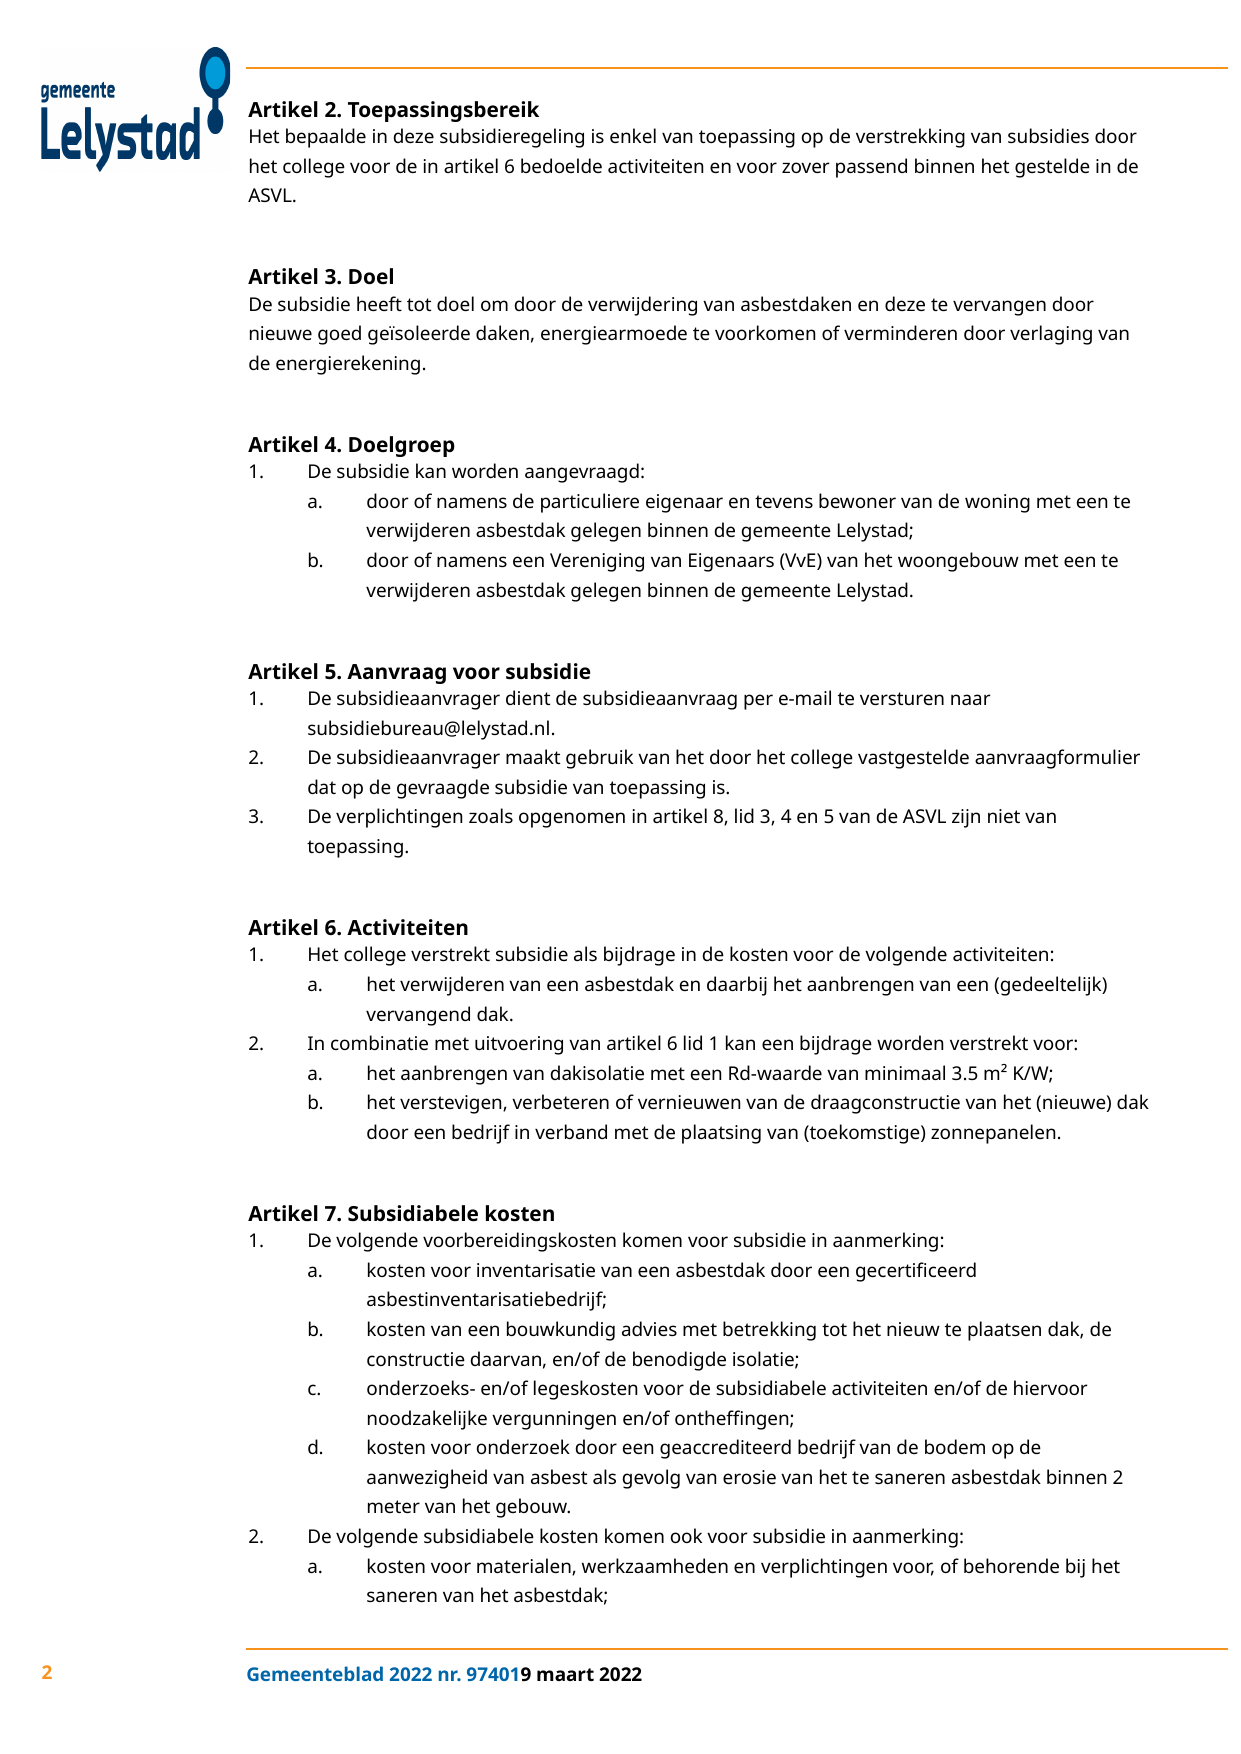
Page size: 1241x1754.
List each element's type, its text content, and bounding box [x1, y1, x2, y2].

list het verstevigen, verbeteren of vernieuwen van de draagconstructie van het (nieuwe) dak door een bedrijf in verband met de plaatsing van (toekomstige) zonnepanelen. [307, 1089, 1152, 1145]
list De volgende voorbereidingskosten komen voor subsidie in aanmerking: [248, 1227, 1152, 1253]
list kosten van een bouwkundig advies met betrekking tot het nieuw te plaatsen dak, de constructie daarvan, en/of de benodigde isolatie; [307, 1316, 1152, 1372]
list In combinatie met uitvoering van artikel 6 lid 1 kan een bijdrage worden verstrekt voor: [248, 1030, 1152, 1056]
list kosten voor onderzoek door een geaccrediteerd bedrijf van de bodem op de aanwezigheid van asbest als gevolg van erosie van het te saneren asbestdak binnen 2 meter van het gebouw. [307, 1434, 1152, 1519]
text Artikel 7. Subsidiabele kosten [248, 1199, 1152, 1227]
list De subsidieaanvrager maakt gebruik van het door het college vastgestelde aanvraagformulier dat op de gevraagde subsidie van toepassing is. [248, 744, 1152, 800]
list onderzoeks- en/of legeskosten voor de subsidiabele activiteiten en/of de hiervoor noodzakelijke vergunningen en/of ontheffingen; [307, 1375, 1152, 1431]
list kosten voor materialen, werkzaamheden en verplichtingen voor, of behorende bij het saneren van het asbestdak; [307, 1553, 1152, 1608]
picture [41, 47, 231, 172]
text Het bepaalde in deze subsidieregeling is enkel van toepassing op de verstrekking van subsidies door het college voor de in artikel 6 bedoelde activiteiten en voor zover passend binnen het gestelde in de ASVL. [248, 123, 1152, 208]
list De subsidie kan worden aangevraagd: [248, 458, 1152, 484]
list het aanbrengen van dakisolatie met een Rd-waarde van minimaal 3.5 m² K/W; [307, 1060, 1152, 1086]
text Artikel 2. Toepassingsbereik [248, 95, 1152, 123]
text Artikel 6. Activiteiten [248, 913, 1152, 942]
list De volgende subsidiabele kosten komen ook voor subsidie in aanmerking: [248, 1523, 1152, 1549]
list door of namens een Vereniging van Eigenaars (VvE) van het woongebouw met een te verwijderen asbestdak gelegen binnen de gemeente Lelystad. [307, 547, 1152, 602]
list door of namens de particuliere eigenaar en tevens bewoner van de woning met een te verwijderen asbestdak gelegen binnen de gemeente Lelystad; [307, 488, 1152, 543]
list het verwijderen van een asbestdak en daarbij het aanbrengen van een (gedeeltelijk) vervangend dak. [307, 971, 1152, 1026]
text Artikel 5. Aanvraag voor subsidie [248, 657, 1152, 685]
text De subsidie heeft tot doel om door de verwijdering van asbestdaken en deze te vervangen door nieuwe goed geïsoleerde daken, energiearmoede te voorkomen of verminderen door verlaging van de energierekening. [248, 291, 1152, 376]
text Artikel 3. Doel [248, 262, 1152, 291]
list Het college verstrekt subsidie als bijdrage in de kosten voor de volgende activiteiten: [248, 942, 1152, 967]
list De verplichtingen zoals opgenomen in artikel 8, lid 3, 4 en 5 van de ASVL zijn niet van toepassing. [248, 803, 1152, 859]
text Artikel 4. Doelgroep [248, 430, 1152, 458]
list De subsidieaanvrager dient de subsidieaanvraag per e-mail te versturen naar subsidiebureau@lelystad.nl. [248, 685, 1152, 741]
list kosten voor inventarisatie van een asbestdak door een gecertificeerd asbestinventarisatiebedrijf; [307, 1257, 1152, 1312]
